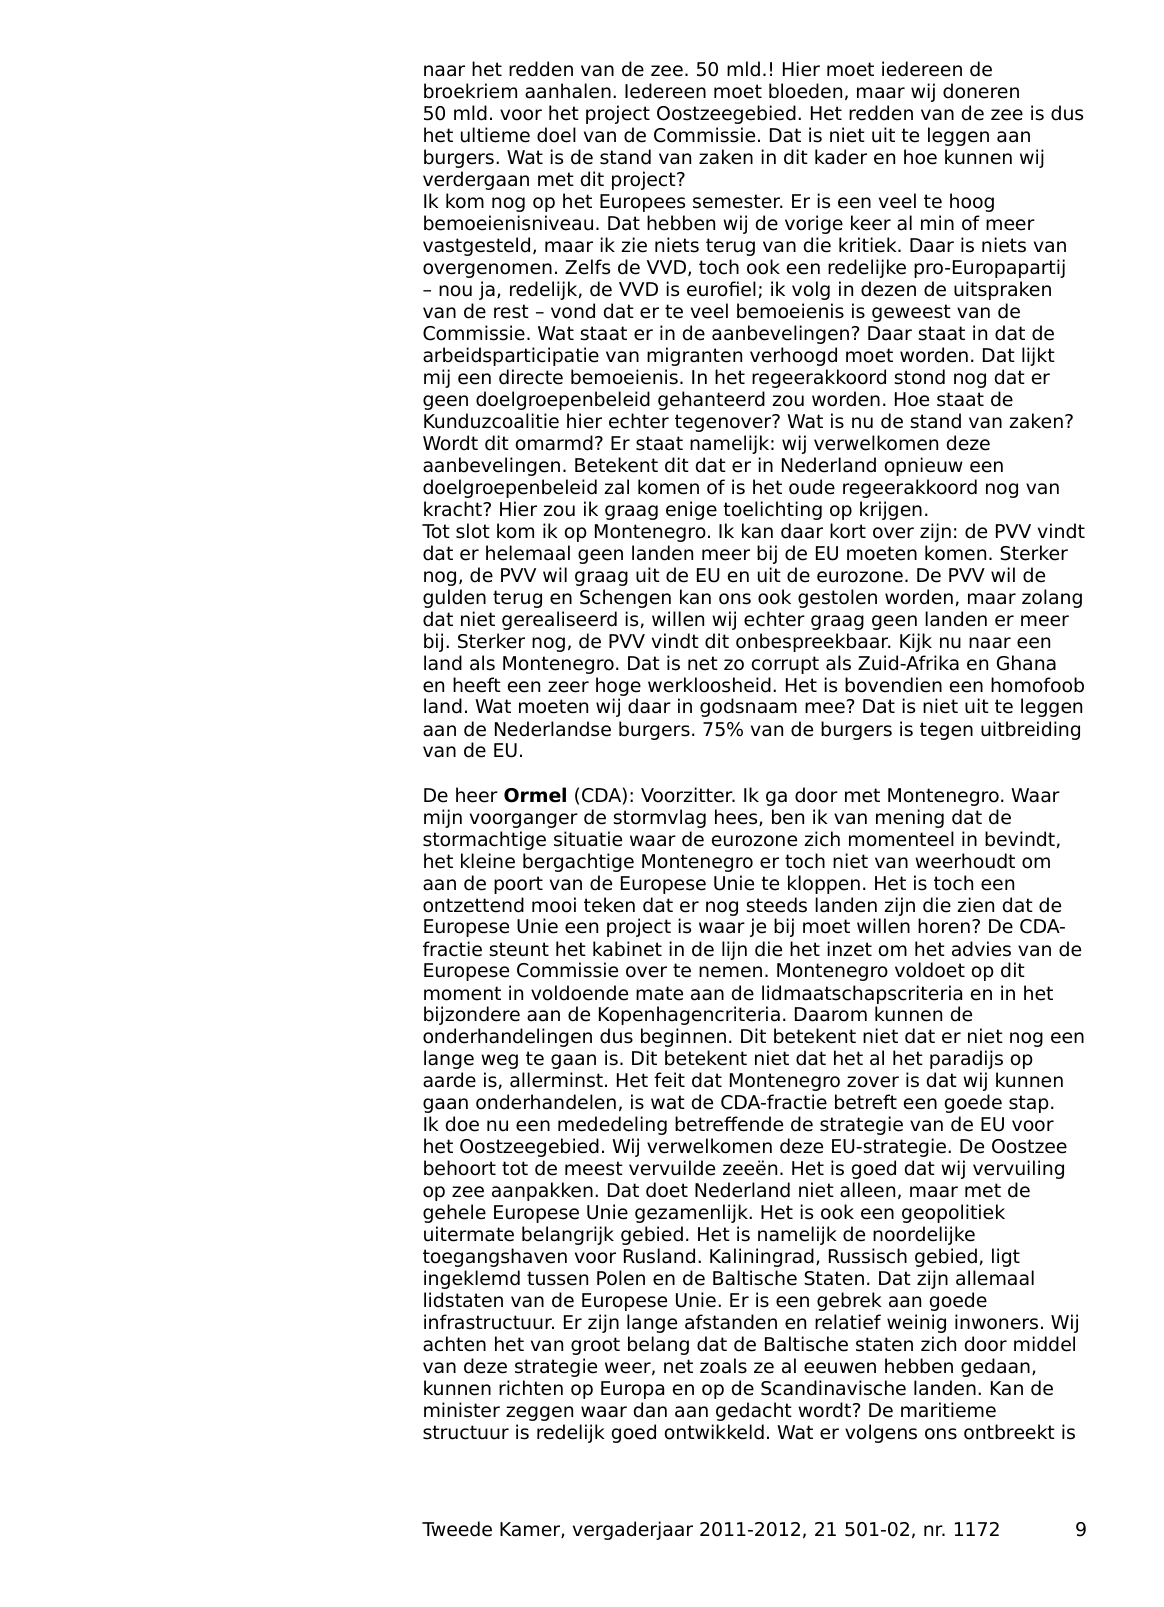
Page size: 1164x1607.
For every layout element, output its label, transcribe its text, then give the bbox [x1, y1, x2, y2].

text Ik kom nog op het Europees semester. Er is een veel te hoog bemoeienisniveau. Dat hebben wij de vorige keer al min of meer vastgesteld, maar ik zie niets terug van die kritiek. Daar is niets van overgenomen. Zelfs de VVD, toch ook een redelijke pro-Europapartij – nou ja, redelijk, de VVD is eurofiel; ik volg in dezen de uitspraken van de rest – vond dat er te veel bemoeienis is geweest van de Commissie. Wat staat er in de aanbevelingen? Daar staat in dat de arbeidsparticipatie van migranten verhoogd moet worden. Dat lijkt mij een directe bemoeienis. In het regeerakkoord stond nog dat er geen doelgroepenbeleid gehanteerd zou worden. Hoe staat de Kunduzcoalitie hier echter tegenover? Wat is nu de stand van zaken? Wordt dit omarmd? Er staat namelijk: wij verwelkomen deze aanbevelingen. Betekent dit dat er in Nederland opnieuw een doelgroepenbeleid zal komen of is het oude regeerakkoord nog van kracht? Hier zou ik graag enige toelichting op krijgen. [422, 191, 1087, 521]
text Tot slot kom ik op Montenegro. Ik kan daar kort over zijn: de PVV vindt dat er helemaal geen landen meer bij de EU moeten komen. Sterker nog, de PVV wil graag uit de EU en uit de eurozone. De PVV wil de gulden terug en Schengen kan ons ook gestolen worden, maar zolang dat niet gerealiseerd is, willen wij echter graag geen landen er meer bij. Sterker nog, de PVV vindt dit onbespreekbaar. Kijk nu naar een land als Montenegro. Dat is net zo corrupt als Zuid-Afrika en Ghana en heeft een zeer hoge werkloosheid. Het is bovendien een homofoob land. Wat moeten wij daar in godsnaam mee? Dat is niet uit te leggen aan de Nederlandse burgers. 75% van de burgers is tegen uitbreiding van de EU. [422, 521, 1087, 762]
text naar het redden van de zee. 50 mld.! Hier moet iedereen de broekriem aanhalen. Iedereen moet bloeden, maar wij doneren 50 mld. voor het project Oostzeegebied. Het redden van de zee is dus het ultieme doel van de Commissie. Dat is niet uit te leggen aan burgers. Wat is de stand van zaken in dit kader en hoe kunnen wij verdergaan met dit project? [422, 59, 1087, 191]
text De heer Ormel (CDA): Voorzitter. Ik ga door met Montenegro. Waar mijn voorganger de stormvlag hees, ben ik van mening dat de stormachtige situatie waar de eurozone zich momenteel in bevindt, het kleine bergachtige Montenegro er toch niet van weerhoudt om aan de poort van de Europese Unie te kloppen. Het is toch een ontzettend mooi teken dat er nog steeds landen zijn die zien dat de Europese Unie een project is waar je bij moet willen horen? De CDA-fractie steunt het kabinet in de lijn die het inzet om het advies van de Europese Commissie over te nemen. Montenegro voldoet op dit moment in voldoende mate aan de lidmaatschapscriteria en in het bijzondere aan de Kopenhagencriteria. Daarom kunnen de onderhandelingen dus beginnen. Dit betekent niet dat er niet nog een lange weg te gaan is. Dit betekent niet dat het al het paradijs op aarde is, allerminst. Het feit dat Montenegro zover is dat wij kunnen gaan onderhandelen, is wat de CDA-fractie betreft een goede stap. [422, 784, 1087, 1114]
text Ik doe nu een mededeling betreffende de strategie van de EU voor het Oostzeegebied. Wij verwelkomen deze EU-strategie. De Oostzee behoort tot de meest vervuilde zeeën. Het is goed dat wij vervuiling op zee aanpakken. Dat doet Nederland niet alleen, maar met de gehele Europese Unie gezamenlijk. Het is ook een geopolitiek uitermate belangrijk gebied. Het is namelijk de noordelijke toegangshaven voor Rusland. Kaliningrad, Russisch gebied, ligt ingeklemd tussen Polen en de Baltische Staten. Dat zijn allemaal lidstaten van de Europese Unie. Er is een gebrek aan goede infrastructuur. Er zijn lange afstanden en relatief weinig inwoners. Wij achten het van groot belang dat de Baltische staten zich door middel van deze strategie weer, net zoals ze al eeuwen hebben gedaan, kunnen richten op Europa en op de Scandinavische landen. Kan de minister zeggen waar dan aan gedacht wordt? De maritieme structuur is redelijk goed ontwikkeld. Wat er volgens ons ontbreekt is [422, 1114, 1087, 1444]
